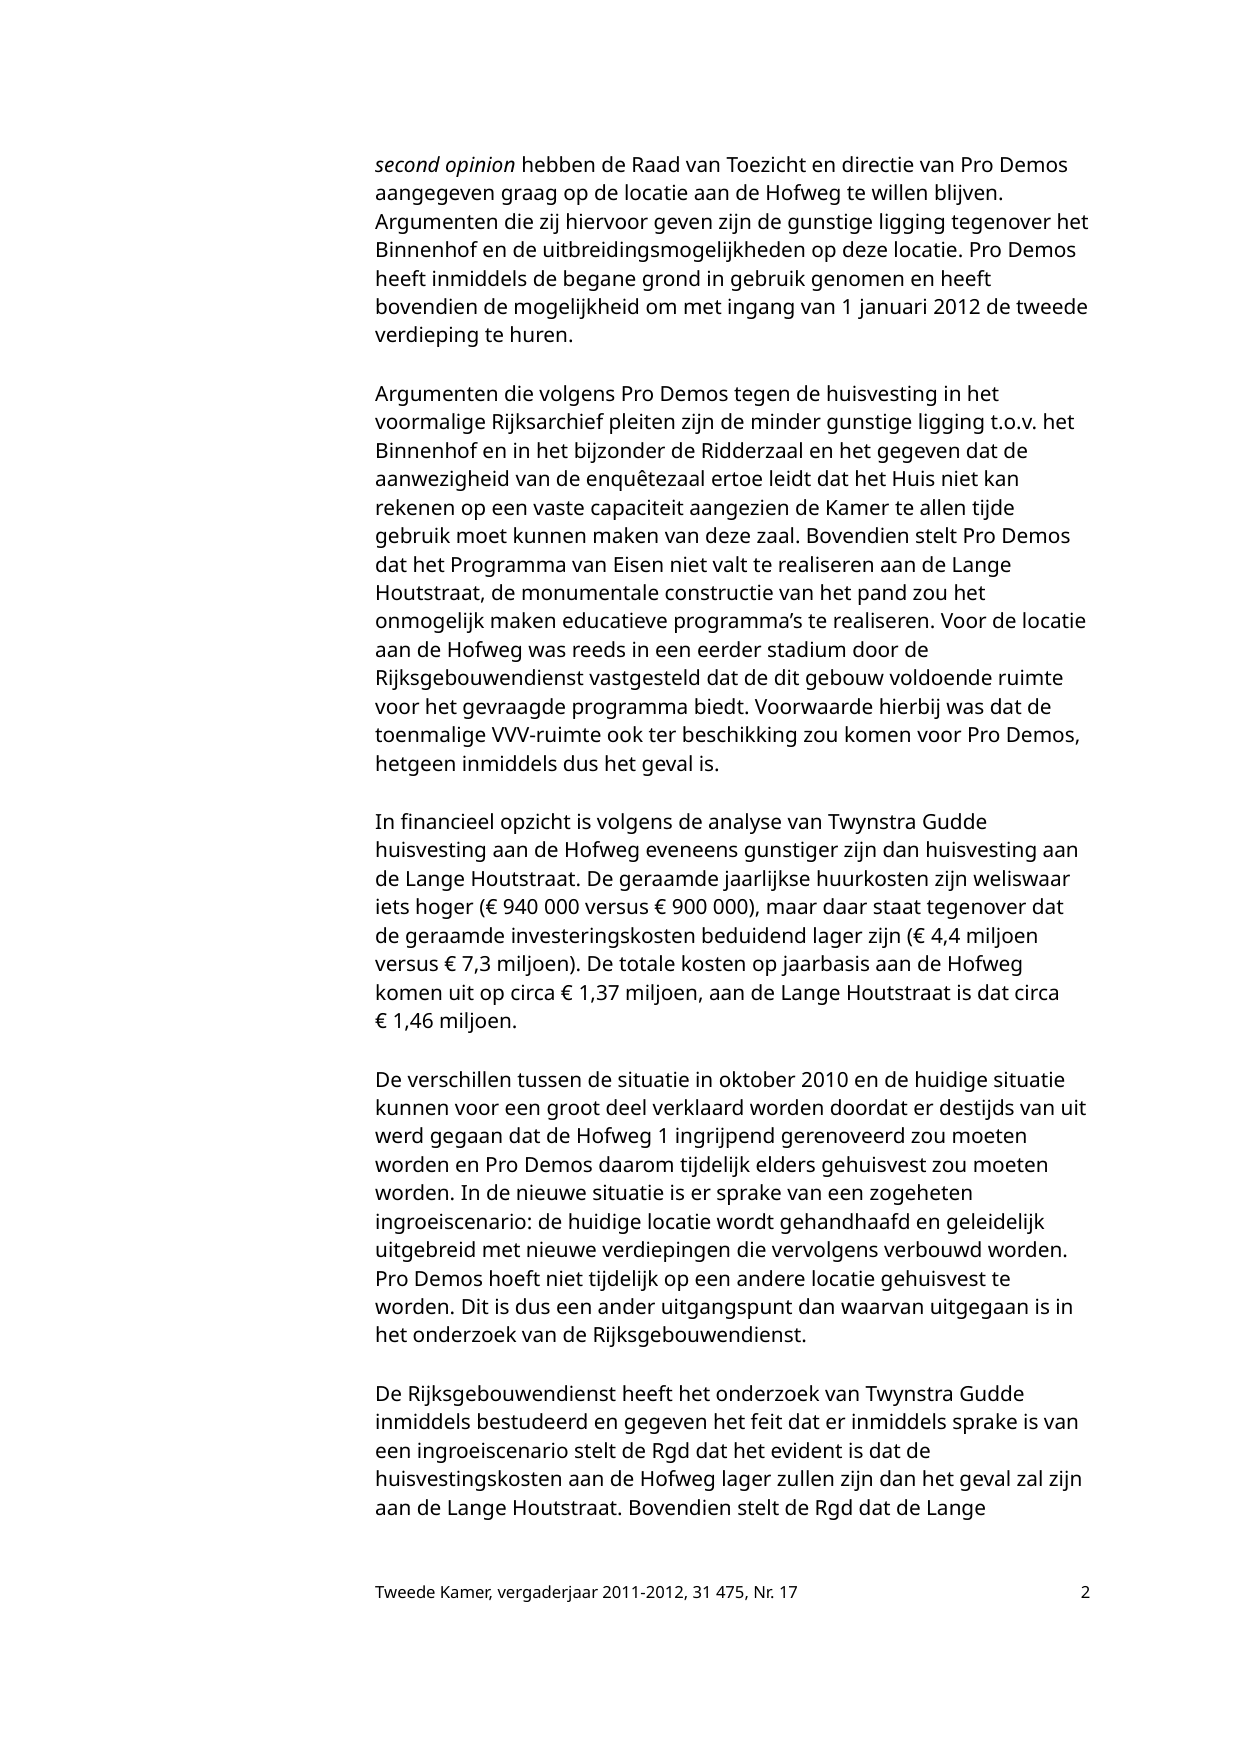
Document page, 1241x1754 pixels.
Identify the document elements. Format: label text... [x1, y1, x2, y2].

text second opinion hebben de Raad van Toezicht en directie van Pro Demos aangegeven graag op de locatie aan de Hofweg te willen blijven. Argumenten die zij hiervoor geven zijn de gunstige ligging tegenover het Binnenhof en de uitbreidingsmogelijkheden op deze locatie. Pro Demos heeft inmiddels de begane grond in gebruik genomen en heeft bovendien de mogelijkheid om met ingang van 1 januari 2012 de tweede verdieping te huren. [375, 150, 1090, 349]
text De Rijksgebouwendienst heeft het onderzoek van Twynstra Gudde inmiddels bestudeerd en gegeven het feit dat er inmiddels sprake is van een ingroeiscenario stelt de Rgd dat het evident is dat de huisvestingskosten aan de Hofweg lager zullen zijn dan het geval zal zijn aan de Lange Houtstraat. Bovendien stelt de Rgd dat de Lange [375, 1379, 1090, 1521]
text Argumenten die volgens Pro Demos tegen de huisvesting in het voormalige Rijksarchief pleiten zijn de minder gunstige ligging t.o.v. het Binnenhof en in het bijzonder de Ridderzaal en het gegeven dat de aanwezigheid van de enquêtezaal ertoe leidt dat het Huis niet kan rekenen op een vaste capaciteit aangezien de Kamer te allen tijde gebruik moet kunnen maken van deze zaal. Bovendien stelt Pro Demos dat het Programma van Eisen niet valt te realiseren aan de Lange Houtstraat, de monumentale constructie van het pand zou het onmogelijk maken educatieve programma’s te realiseren. Voor de locatie aan de Hofweg was reeds in een eerder stadium door de Rijksgebouwendienst vastgesteld dat de dit gebouw voldoende ruimte voor het gevraagde programma biedt. Voorwaarde hierbij was dat de toenmalige VVV-ruimte ook ter beschikking zou komen voor Pro Demos, hetgeen inmiddels dus het geval is. [375, 379, 1090, 777]
text De verschillen tussen de situatie in oktober 2010 en de huidige situatie kunnen voor een groot deel verklaard worden doordat er destijds van uit werd gegaan dat de Hofweg 1 ingrijpend gerenoveerd zou moeten worden en Pro Demos daarom tijdelijk elders gehuisvest zou moeten worden. In de nieuwe situatie is er sprake van een zogeheten ingroeiscenario: de huidige locatie wordt gehandhaafd en geleidelijk uitgebreid met nieuwe verdiepingen die vervolgens verbouwd worden. Pro Demos hoeft niet tijdelijk op een andere locatie gehuisvest te worden. Dit is dus een ander uitgangspunt dan waarvan uitgegaan is in het onderzoek van de Rijksgebouwendienst. [375, 1065, 1090, 1349]
text In financieel opzicht is volgens de analyse van Twynstra Gudde huisvesting aan de Hofweg eveneens gunstiger zijn dan huisvesting aan de Lange Houtstraat. De geraamde jaarlijkse huurkosten zijn weliswaar iets hoger (€ 940 000 versus € 900 000), maar daar staat tegenover dat de geraamde investeringskosten beduidend lager zijn (€ 4,4 miljoen versus € 7,3 miljoen). De totale kosten op jaarbasis aan de Hofweg komen uit op circa € 1,37 miljoen, aan de Lange Houtstraat is dat circa € 1,46 miljoen. [375, 807, 1090, 1035]
